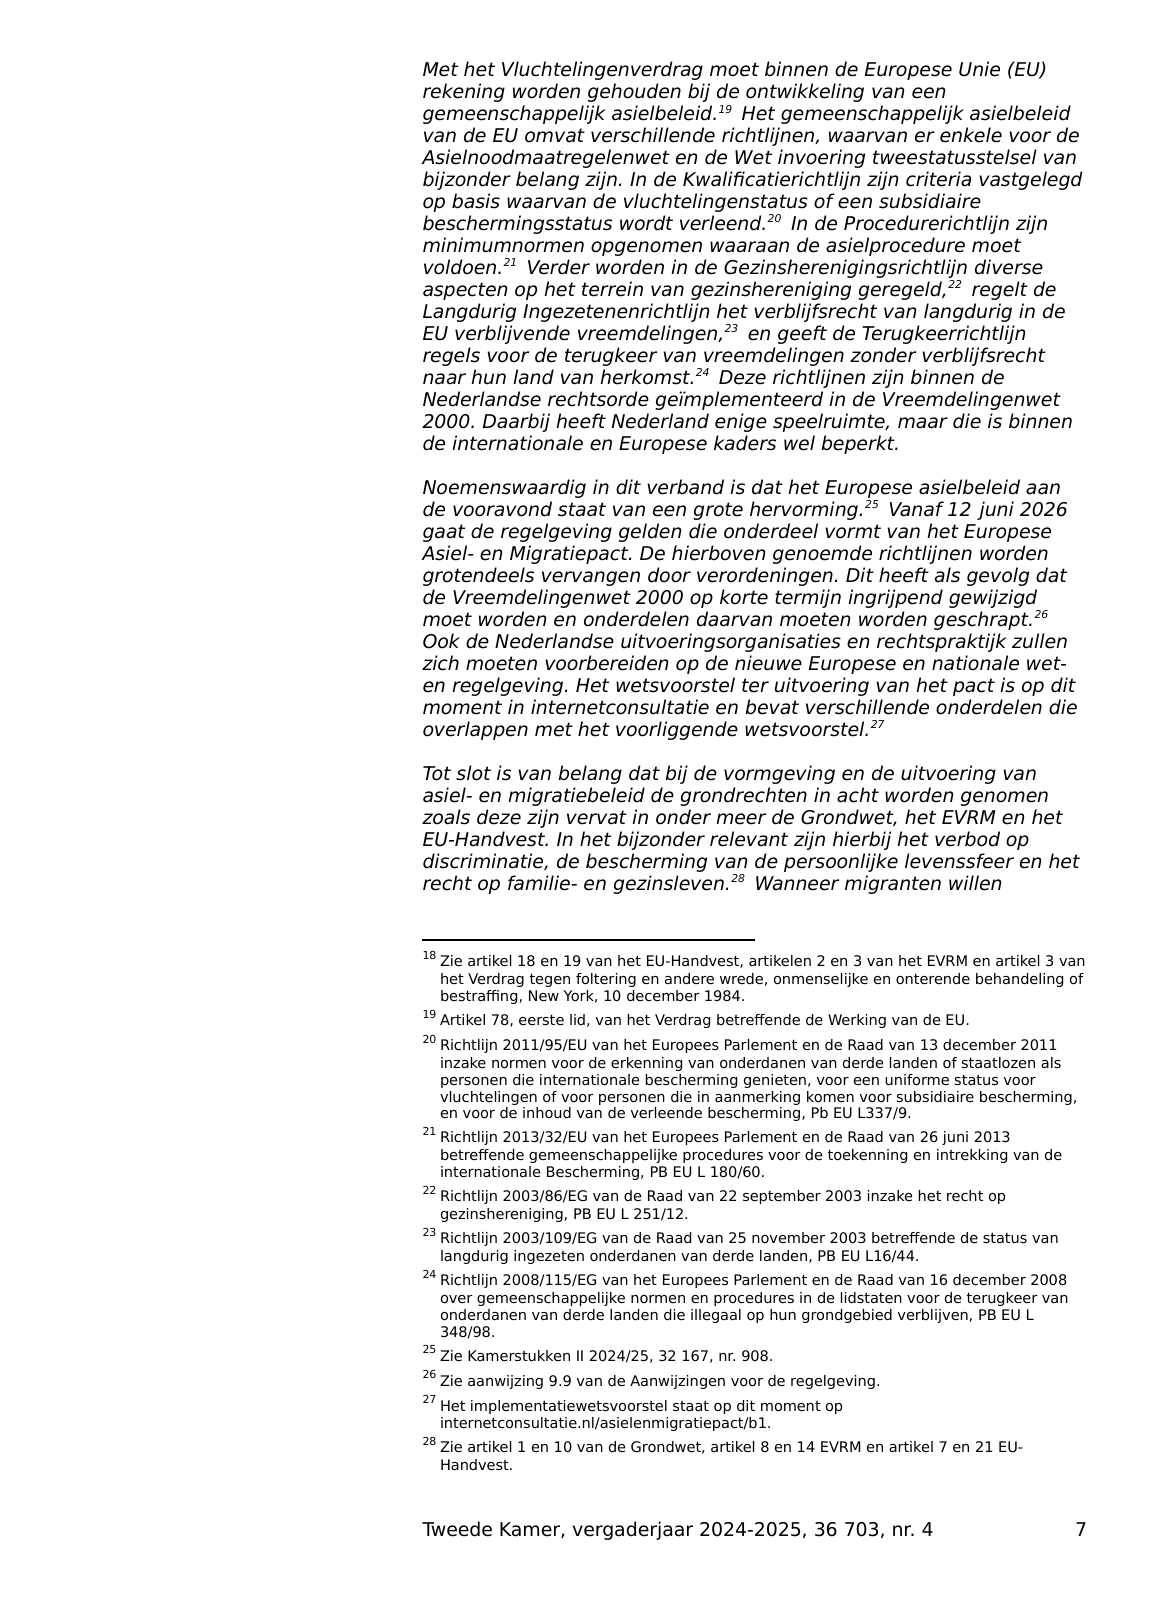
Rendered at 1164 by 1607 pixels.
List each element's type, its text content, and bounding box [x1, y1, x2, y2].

text Richtlijn 2003/86/EG van de Raad van 22 september 2003 inzake het recht op gezinshereniging, PB EU L 251/12. [422, 1184, 1087, 1223]
text Zie artikel 18 en 19 van het EU-Handvest, artikelen 2 en 3 van het EVRM en artikel 3 van het Verdrag tegen foltering en andere wrede, onmenselijke en onterende behandeling of bestraffing, New York, 10 december 1984. [422, 949, 1087, 1005]
text Richtlijn 2008/115/EG van het Europees Parlement en de Raad van 16 december 2008 over gemeenschappelijke normen en procedures in de lidstaten voor de terugkeer van onderdanen van derde landen die illegaal op hun grondgebied verblijven, PB EU L 348/98. [422, 1268, 1087, 1341]
text Richtlijn 2011/95/EU van het Europees Parlement en de Raad van 13 december 2011 inzake normen voor de erkenning van onderdanen van derde landen of staatlozen als personen die internationale bescherming genieten, voor een uniforme status voor vluchtelingen of voor personen die in aanmerking komen voor subsidiaire bescherming, en voor de inhoud van de verleende bescherming, Pb EU L337/9. [422, 1033, 1087, 1122]
text Richtlijn 2013/32/EU van het Europees Parlement en de Raad van 26 juni 2013 betreffende gemeenschappelijke procedures voor de toekenning en intrekking van de internationale Bescherming, PB EU L 180/60. [422, 1125, 1087, 1181]
text Richtlijn 2003/109/EG van de Raad van 25 november 2003 betreffende de status van langdurig ingezeten onderdanen van derde landen, PB EU L16/44. [422, 1226, 1087, 1265]
text Zie Kamerstukken II 2024/25, 32 167, nr. 908. [422, 1343, 1087, 1366]
text Zie artikel 1 en 10 van de Grondwet, artikel 8 en 14 EVRM en artikel 7 en 21 EU-Handvest. [422, 1435, 1087, 1474]
text Het implementatiewetsvoorstel staat op dit moment op internetconsultatie.nl/asielenmigratiepact/b1. [422, 1393, 1087, 1432]
text Tot slot is van belang dat bij de vormgeving en de uitvoering van asiel- en migratiebeleid de grondrechten in acht worden genomen zoals deze zijn vervat in onder meer de Grondwet, het EVRM en het EU-Handvest. In het bijzonder relevant zijn hierbij het verbod op discriminatie, de bescherming van de persoonlijke levenssfeer en het recht op familie- en gezinsleven. Wanneer migranten willen [422, 763, 1087, 895]
text Noemenswaardig in dit verband is dat het Europese asielbeleid aan de vooravond staat van een grote hervorming. Vanaf 12 juni 2026 gaat de regelgeving gelden die onderdeel vormt van het Europese Asiel- en Migratiepact. De hierboven genoemde richtlijnen worden grotendeels vervangen door verordeningen. Dit heeft als gevolg dat de Vreemdelingenwet 2000 op korte termijn ingrijpend gewijzigd moet worden en onderdelen daarvan moeten worden geschrapt. Ook de Nederlandse uitvoeringsorganisaties en rechtspraktijk zullen zich moeten voorbereiden op de nieuwe Europese en nationale wet- en regelgeving. Het wetsvoorstel ter uitvoering van het pact is op dit moment in internetconsultatie en bevat verschillende onderdelen die overlappen met het voorliggende wetsvoorstel. [422, 477, 1087, 741]
text Zie aanwijzing 9.9 van de Aanwijzingen voor de regelgeving. [422, 1368, 1087, 1391]
text Met het Vluchtelingenverdrag moet binnen de Europese Unie (EU) rekening worden gehouden bij de ontwikkeling van een gemeenschappelijk asielbeleid. Het gemeenschappelijk asielbeleid van de EU omvat verschillende richtlijnen, waarvan er enkele voor de Asielnoodmaatregelenwet en de Wet invoering tweestatusstelsel van bijzonder belang zijn. In de Kwalificatierichtlijn zijn criteria vastgelegd op basis waarvan de vluchtelingenstatus of een subsidiaire beschermingsstatus wordt verleend. In de Procedurerichtlijn zijn minimumnormen opgenomen waaraan de asielprocedure moet voldoen. Verder worden in de Gezinsherenigingsrichtlijn diverse aspecten op het terrein van gezinshereniging geregeld, regelt de Langdurig Ingezetenenrichtlijn het verblijfsrecht van langdurig in de EU verblijvende vreemdelingen, en geeft de Terugkeerrichtlijn regels voor de terugkeer van vreemdelingen zonder verblijfsrecht naar hun land van herkomst. Deze richtlijnen zijn binnen de Nederlandse rechtsorde geïmplementeerd in de Vreemdelingenwet 2000. Daarbij heeft Nederland enige speelruimte, maar die is binnen de internationale en Europese kaders wel beperkt. [422, 59, 1087, 455]
text Artikel 78, eerste lid, van het Verdrag betreffende de Werking van de EU. [422, 1008, 1087, 1030]
